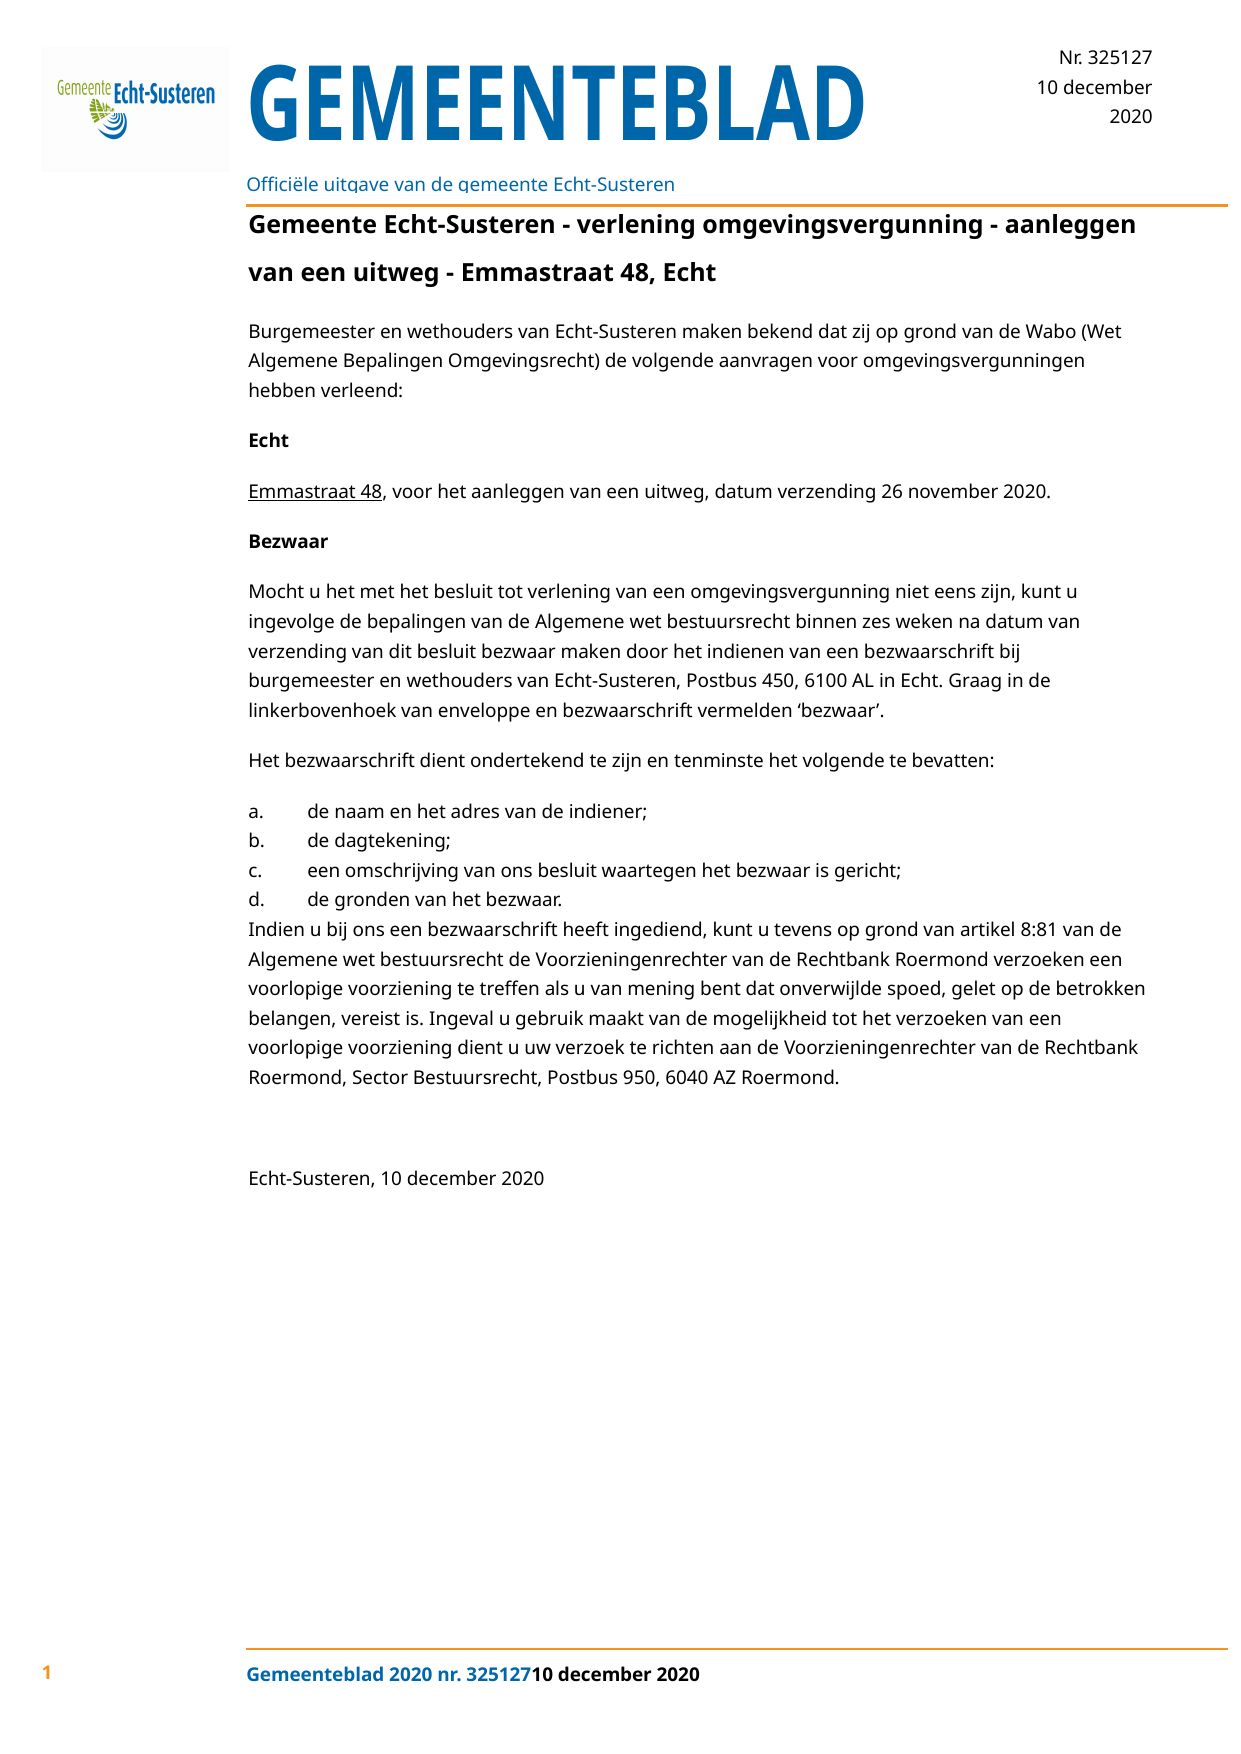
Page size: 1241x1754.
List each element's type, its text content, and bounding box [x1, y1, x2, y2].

text Echt-Susteren, 10 december 2020 [248, 1165, 1152, 1191]
text Bezwaar [248, 528, 1152, 554]
list de naam en het adres van de indiener; [248, 798, 1152, 824]
picture [41, 47, 231, 172]
text Gemeente Echt-Susteren - verlening omgevingsvergunning - aanleggen van een uitweg - Emmastraat 48, Echt [248, 207, 1152, 288]
text Het bezwaarschrift dient ondertekend te zijn en tenminste het volgende te bevatten: [248, 747, 1152, 773]
text Emmastraat 48, voor het aanleggen van een uitweg, datum verzending 26 november 2020. [248, 478, 1152, 504]
list de dagtekening; [248, 827, 1152, 853]
list de gronden van het bezwaar. [248, 887, 1152, 912]
text Echt [248, 427, 1152, 453]
text Mocht u het met het besluit tot verlening van een omgevingsvergunning niet eens zijn, kunt u ingevolge de bepalingen van de Algemene wet bestuursrecht binnen zes weken na datum van verzending van dit besluit bezwaar maken door het indienen van een bezwaarschrift bij burgemeester en wethouders van Echt-Susteren, Postbus 450, 6100 AL in Echt. Graag in de linkerbovenhoek van enveloppe en bezwaarschrift vermelden ‘bezwaar’. [248, 579, 1152, 723]
text Indien u bij ons een bezwaarschrift heeft ingediend, kunt u tevens op grond van artikel 8:81 van de Algemene wet bestuursrecht de Voorzieningenrechter van de Rechtbank Roermond verzoeken een voorlopige voorziening te treffen als u van mening bent dat onverwijlde spoed, gelet op de betrokken belangen, vereist is. Ingeval u gebruik maakt van de mogelijkheid tot het verzoeken van een voorlopige voorziening dient u uw verzoek te richten aan de Voorzieningenrechter van de Rechtbank Roermond, Sector Bestuursrecht, Postbus 950, 6040 AZ Roermond. [248, 916, 1152, 1090]
list een omschrijving van ons besluit waartegen het bezwaar is gericht; [248, 857, 1152, 883]
text Burgemeester en wethouders van Echt-Susteren maken bekend dat zij op grond van de Wabo (Wet Algemene Bepalingen Omgevingsrecht) de volgende aanvragen voor omgevingsvergunningen hebben verleend: [248, 318, 1152, 403]
